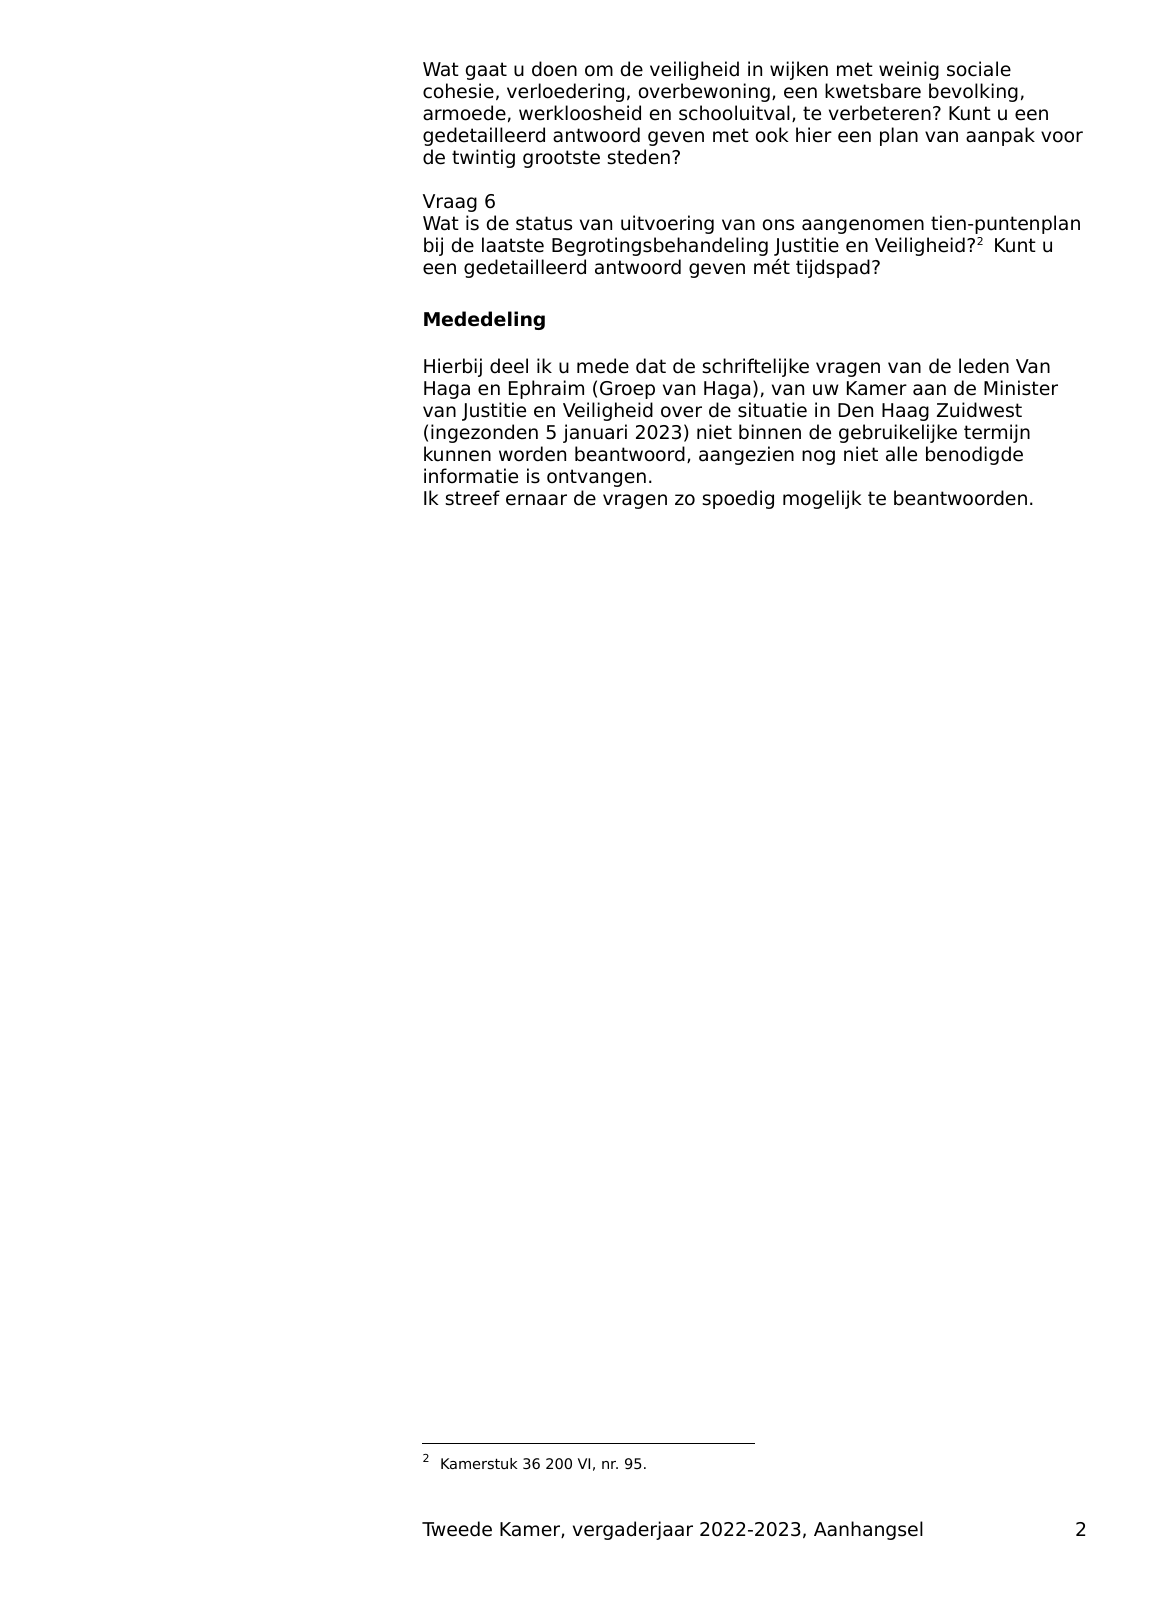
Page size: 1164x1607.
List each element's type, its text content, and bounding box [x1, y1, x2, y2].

text Wat is de status van uitvoering van ons aangenomen tien-puntenplan bij de laatste Begrotingsbehandeling Justitie en Veiligheid? Kunt u een gedetailleerd antwoord geven mét tijdspad? [422, 213, 1087, 279]
text Ik streef ernaar de vragen zo spoedig mogelijk te beantwoorden. [422, 488, 1087, 510]
text Kamerstuk 36 200 VI, nr. 95. [422, 1452, 1087, 1474]
text Vraag 6 [422, 191, 1087, 213]
text Wat gaat u doen om de veiligheid in wijken met weinig sociale cohesie, verloedering, overbewoning, een kwetsbare bevolking, armoede, werkloosheid en schooluitval, te verbeteren? Kunt u een gedetailleerd antwoord geven met ook hier een plan van aanpak voor de twintig grootste steden? [422, 59, 1087, 169]
text Hierbij deel ik u mede dat de schriftelijke vragen van de leden Van Haga en Ephraim (Groep van Haga), van uw Kamer aan de Minister van Justitie en Veiligheid over de situatie in Den Haag Zuidwest (ingezonden 5 januari 2023) niet binnen de gebruikelijke termijn kunnen worden beantwoord, aangezien nog niet alle benodigde informatie is ontvangen. [422, 356, 1087, 488]
subtitle Mededeling [422, 309, 1087, 331]
